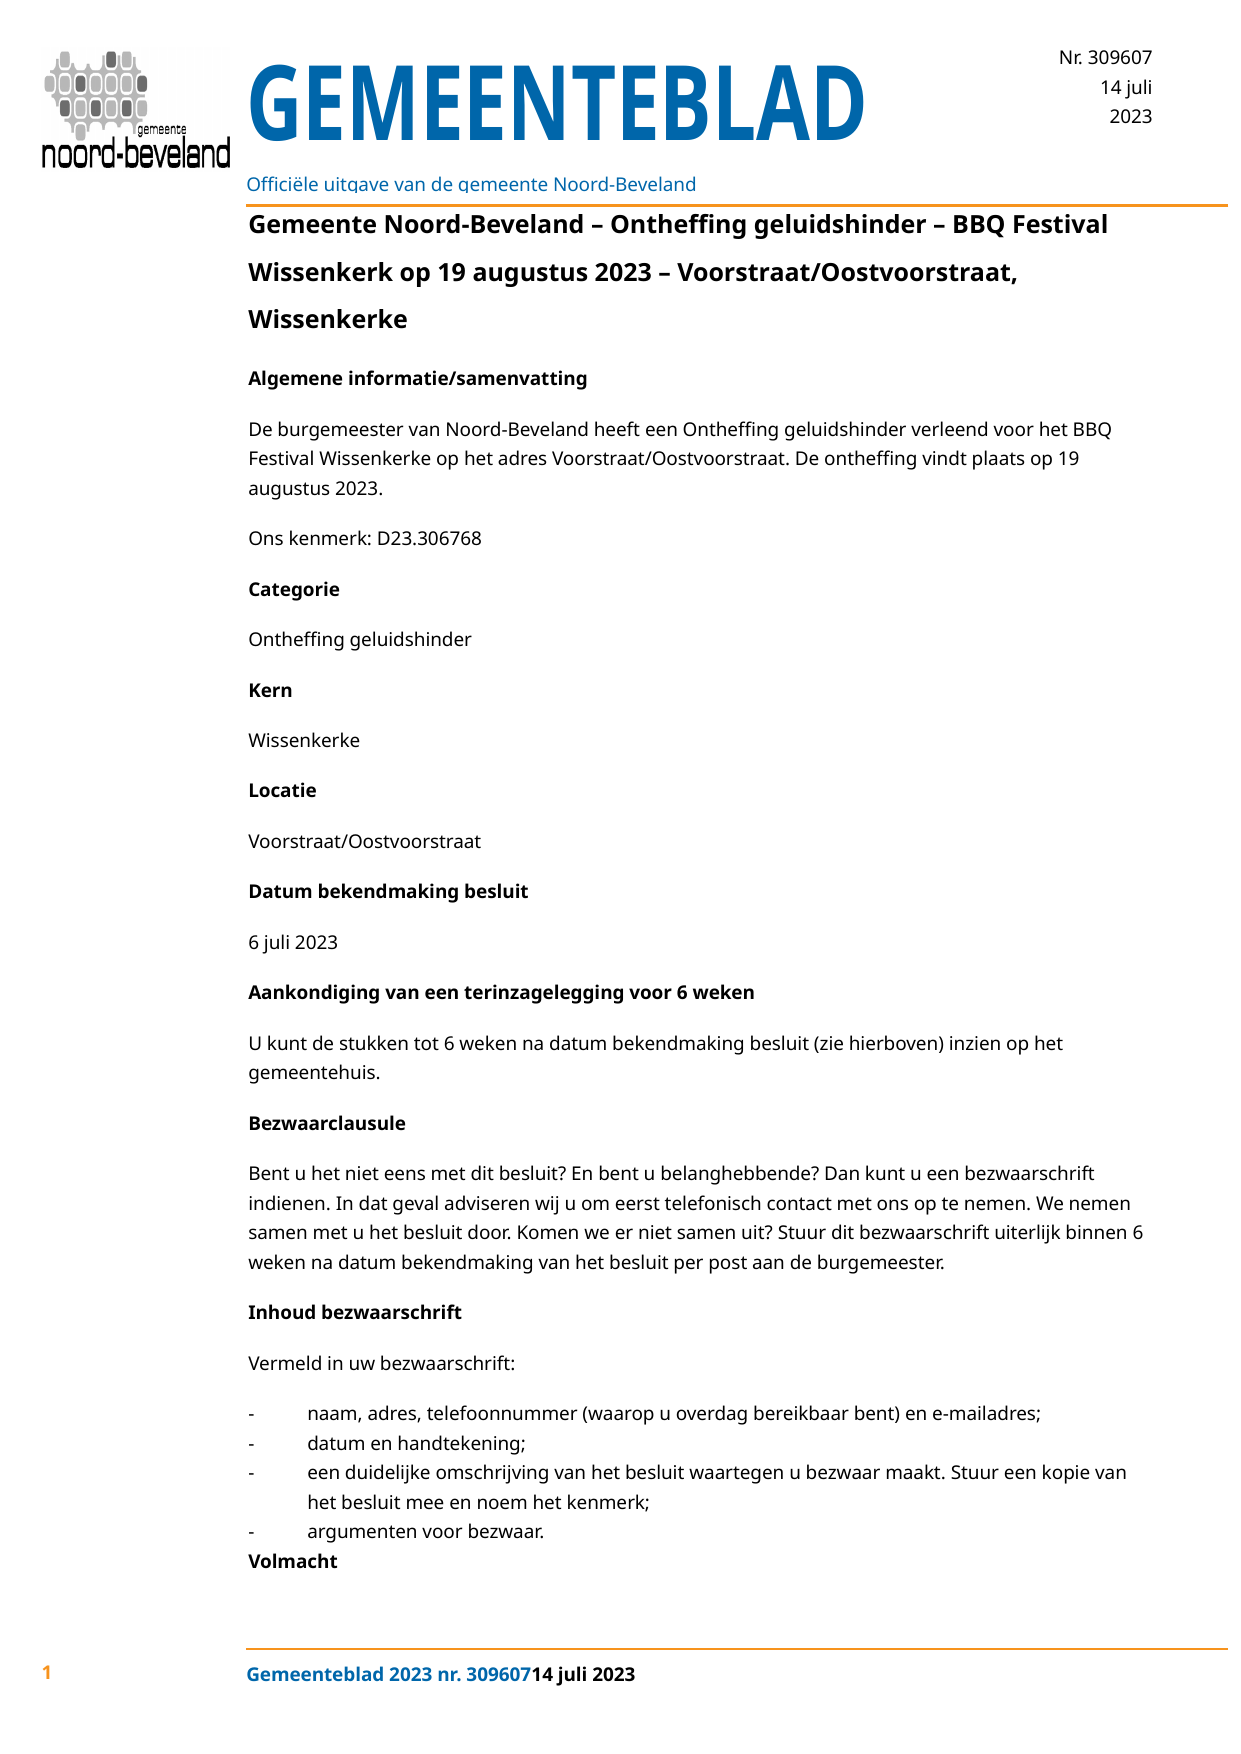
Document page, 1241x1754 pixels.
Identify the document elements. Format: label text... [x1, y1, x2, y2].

text Algemene informatie/samenvatting [248, 366, 1152, 391]
text Wissenkerke [248, 727, 1152, 753]
list een duidelijke omschrijving van het besluit waartegen u bezwaar maakt. Stuur een kopie van het besluit mee en noem het kenmerk; [248, 1459, 1152, 1514]
text Categorie [248, 576, 1152, 602]
list naam, adres, telefoonnummer (waarop u overdag bereikbaar bent) en e-mailadres; [248, 1400, 1152, 1426]
list datum en handtekening; [248, 1430, 1152, 1455]
text Inhoud bezwaarschrift [248, 1299, 1152, 1325]
text Kern [248, 677, 1152, 702]
text De burgemeester van Noord-Beveland heeft een Ontheffing geluidshinder verleend voor het BBQ Festival Wissenkerke op het adres Voorstraat/Oostvoorstraat. De ontheffing vindt plaats op 19 augustus 2023. [248, 416, 1152, 501]
text Vermeld in uw bezwaarschrift: [248, 1350, 1152, 1375]
text Voorstraat/Oostvoorstraat [248, 828, 1152, 854]
picture [41, 47, 231, 172]
text Aankondiging van een terinzagelegging voor 6 weken [248, 979, 1152, 1005]
text 6 juli 2023 [248, 929, 1152, 954]
text Volmacht [248, 1548, 1152, 1574]
list argumenten voor bezwaar. [248, 1518, 1152, 1544]
text Gemeente Noord-Beveland – Ontheffing geluidshinder – BBQ Festival Wissenkerk op 19 augustus 2023 – Voorstraat/Oostvoorstraat, Wissenkerke [248, 207, 1152, 336]
text Bezwaarclausule [248, 1110, 1152, 1135]
text Bent u het niet eens met dit besluit? En bent u belanghebbende? Dan kunt u een bezwaarschrift indienen. In dat geval adviseren wij u om eerst telefonisch contact met ons op te nemen. We nemen samen met u het besluit door. Komen we er niet samen uit? Stuur dit bezwaarschrift uiterlijk binnen 6 weken na datum bekendmaking van het besluit per post aan de burgemeester. [248, 1160, 1152, 1274]
text Ontheffing geluidshinder [248, 626, 1152, 652]
text Ons kenmerk: D23.306768 [248, 526, 1152, 551]
text U kunt de stukken tot 6 weken na datum bekendmaking besluit (zie hierboven) inzien op het gemeentehuis. [248, 1030, 1152, 1085]
text Datum bekendmaking besluit [248, 878, 1152, 904]
text Locatie [248, 778, 1152, 803]
